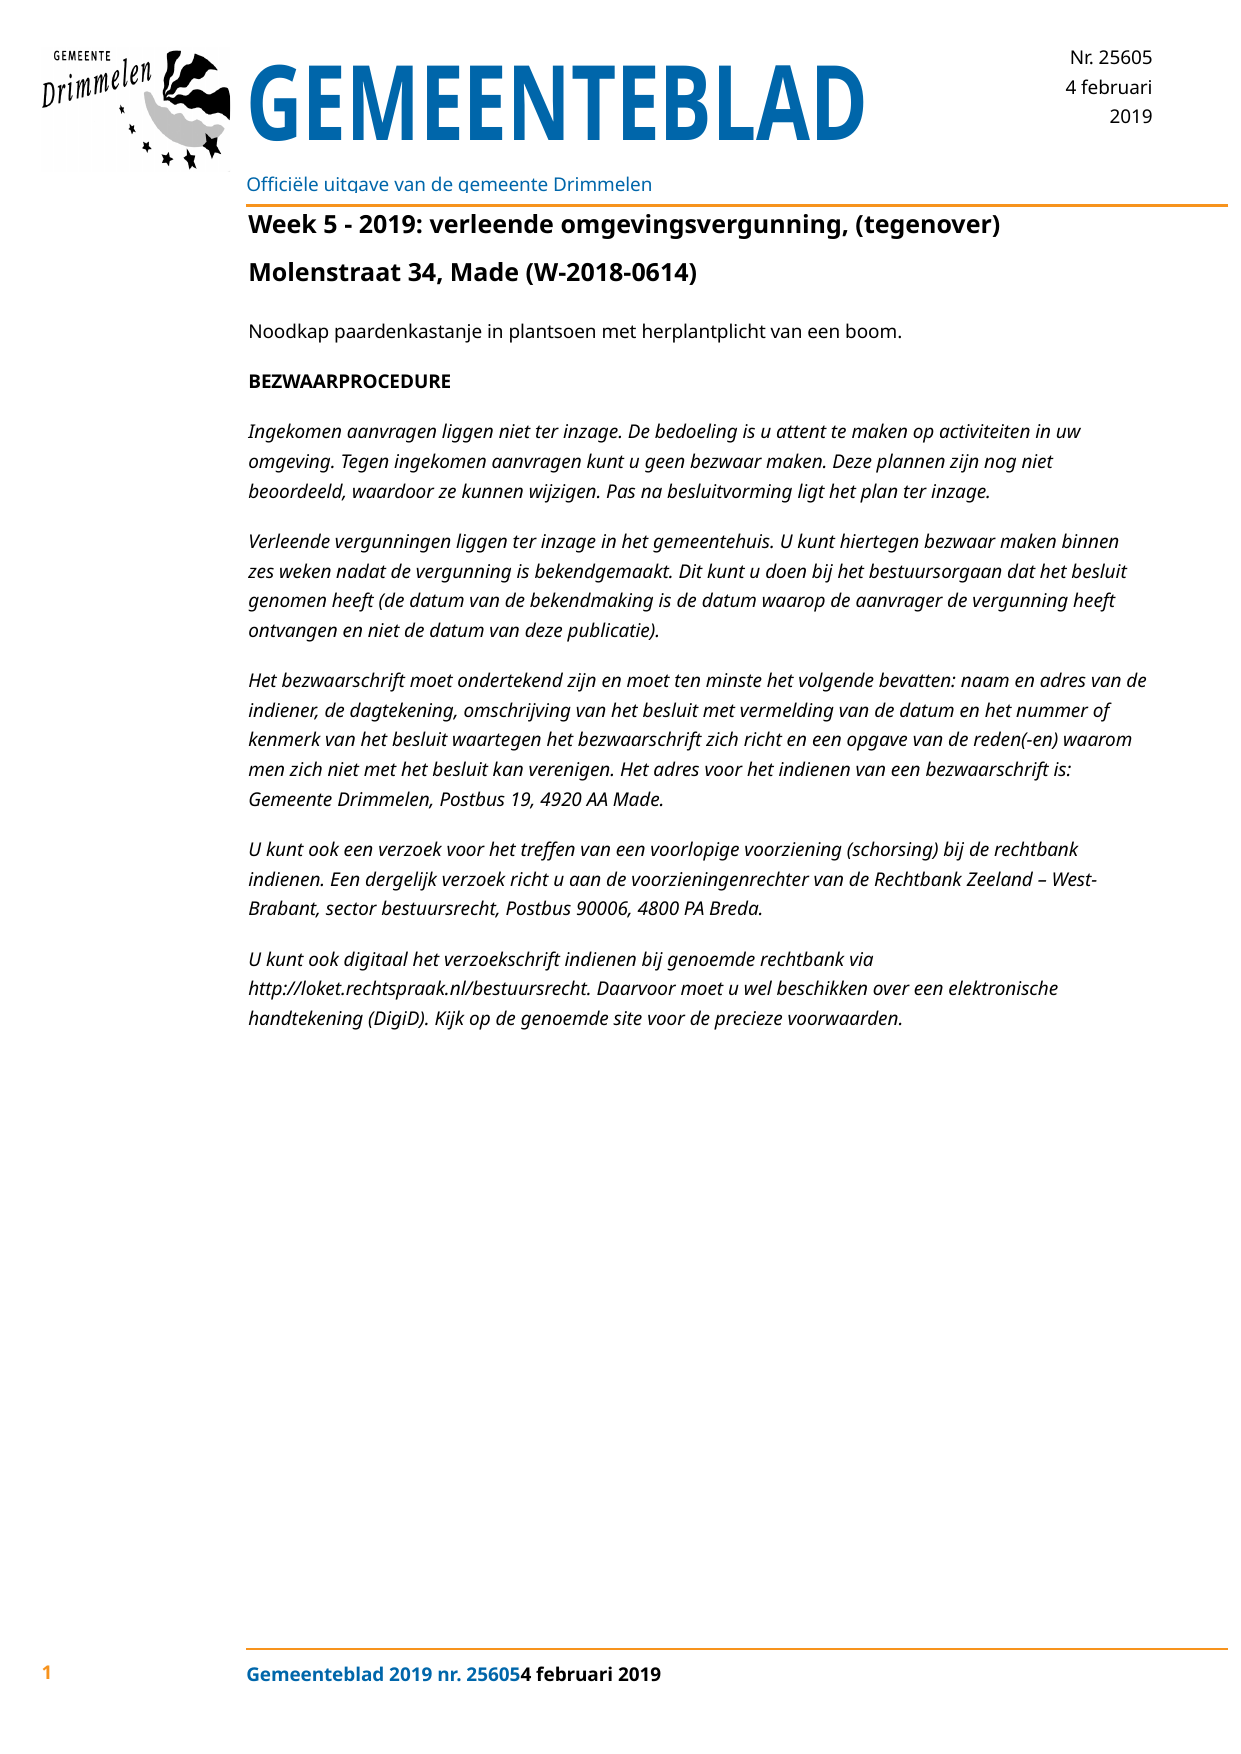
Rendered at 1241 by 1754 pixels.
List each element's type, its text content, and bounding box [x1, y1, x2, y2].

text U kunt ook digitaal het verzoekschrift indienen bij genoemde rechtbank via http://loket.rechtspraak.nl/bestuursrecht. Daarvoor moet u wel beschikken over een elektronische handtekening (DigiD). Kijk op de genoemde site voor de precieze voorwaarden. [248, 946, 1152, 1031]
text Het bezwaarschrift moet ondertekend zijn en moet ten minste het volgende bevatten: naam en adres van de indiener, de dagtekening, omschrijving van het besluit met vermelding van de datum en het nummer of kenmerk van het besluit waartegen het bezwaarschrift zich richt en een opgave van de reden(-en) waarom men zich niet met het besluit kan verenigen. Het adres voor het indienen van een bezwaarschrift is: Gemeente Drimmelen, Postbus 19, 4920 AA Made. [248, 667, 1152, 812]
text Verleende vergunningen liggen ter inzage in het gemeentehuis. U kunt hiertegen bezwaar maken binnen zes weken nadat de vergunning is bekendgemaakt. Dit kunt u doen bij het bestuursorgaan dat het besluit genomen heeft (de datum van de bekendmaking is de datum waarop de aanvrager de vergunning heeft ontvangen en niet de datum van deze publicatie). [248, 528, 1152, 643]
text Noodkap paardenkastanje in plantsoen met herplantplicht van een boom. [248, 318, 1152, 344]
text BEZWAARPROCEDURE [248, 368, 1152, 394]
text Ingekomen aanvragen liggen niet ter inzage. De bedoeling is u attent te maken op activiteiten in uw omgeving. Tegen ingekomen aanvragen kunt u geen bezwaar maken. Deze plannen zijn nog niet beoordeeld, waardoor ze kunnen wijzigen. Pas na besluitvorming ligt het plan ter inzage. [248, 419, 1152, 504]
text Week 5 - 2019: verleende omgevingsvergunning, (tegenover) Molenstraat 34, Made (W-2018-0614) [248, 207, 1152, 288]
text U kunt ook een verzoek voor het treffen van een voorlopige voorziening (schorsing) bij de rechtbank indienen. Een dergelijk verzoek richt u aan de voorzieningenrechter van de Rechtbank Zeeland – West-Brabant, sector bestuursrecht, Postbus 90006, 4800 PA Breda. [248, 836, 1152, 921]
picture [41, 47, 231, 172]
